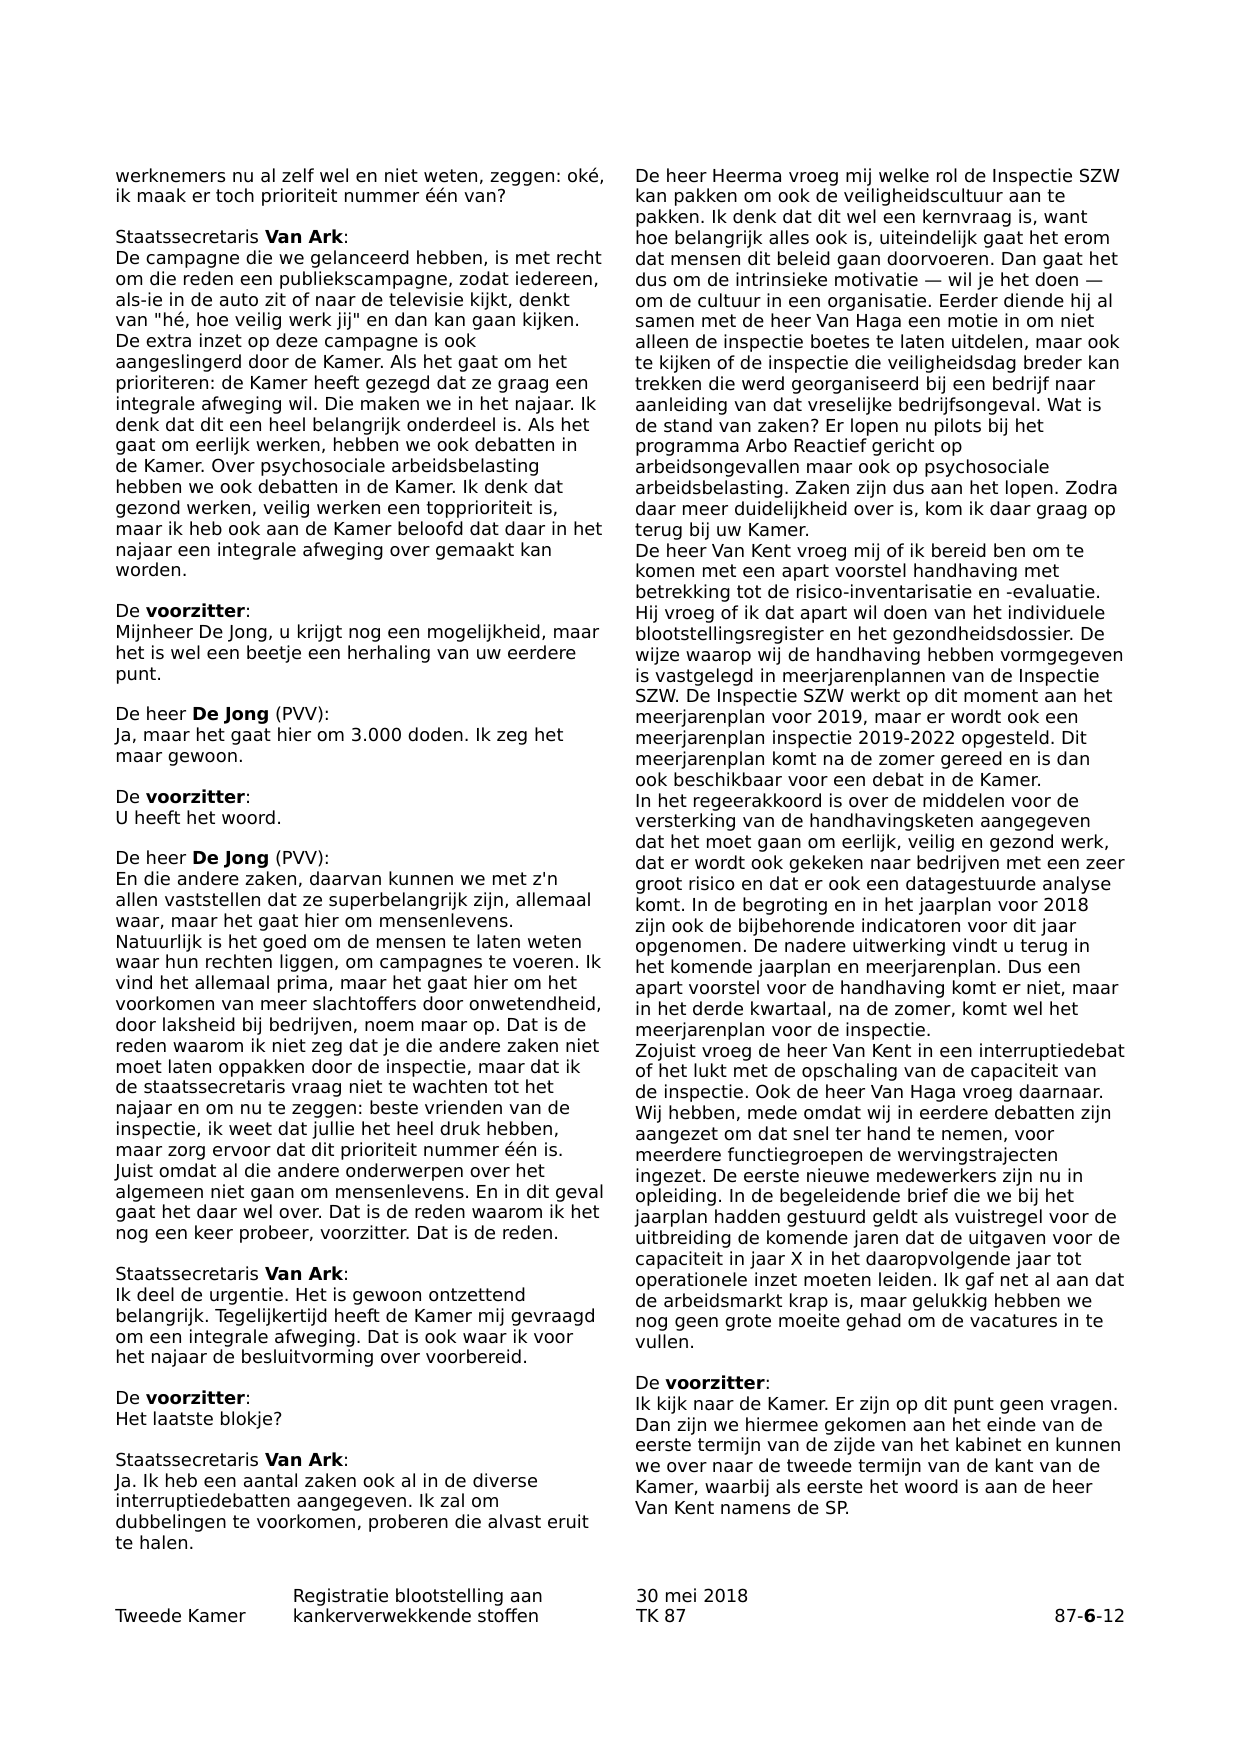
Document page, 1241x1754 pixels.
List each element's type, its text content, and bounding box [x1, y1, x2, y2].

text Ik kijk naar de Kamer. Er zijn op dit punt geen vragen. Dan zijn we hiermee gekomen aan het einde van de eerste termijn van de zijde van het kabinet en kunnen we over naar de tweede termijn van de kant van de Kamer, waarbij als eerste het woord is aan de heer Van Kent namens de SP. [635, 1393, 1125, 1518]
text De voorzitter: [115, 601, 605, 622]
text De heer Van Kent vroeg mij of ik bereid ben om te komen met een apart voorstel handhaving met betrekking tot de risico-inventarisatie en -evaluatie. Hij vroeg of ik dat apart wil doen van het individuele blootstellingsregister en het gezondheidsdossier. De wijze waarop wij de handhaving hebben vormgegeven is vastgelegd in meerjarenplannen van de Inspectie SZW. De Inspectie SZW werkt op dit moment aan het meerjarenplan voor 2019, maar er wordt ook een meerjarenplan inspectie 2019-2022 opgesteld. Dit meerjarenplan komt na de zomer gereed en is dan ook beschikbaar voor een debat in de Kamer. [635, 540, 1125, 790]
text En die andere zaken, daarvan kunnen we met z'n allen vaststellen dat ze superbelangrijk zijn, allemaal waar, maar het gaat hier om mensenlevens. Natuurlijk is het goed om de mensen te laten weten waar hun rechten liggen, om campagnes te voeren. Ik vind het allemaal prima, maar het gaat hier om het voorkomen van meer slachtoffers door onwetendheid, door laksheid bij bedrijven, noem maar op. Dat is de reden waarom ik niet zeg dat je die andere zaken niet moet laten oppakken door de inspectie, maar dat ik de staatssecretaris vraag niet te wachten tot het najaar en om nu te zeggen: beste vrienden van de inspectie, ik weet dat jullie het heel druk hebben, maar zorg ervoor dat dit prioriteit nummer één is. Juist omdat al die andere onderwerpen over het algemeen niet gaan om mensenlevens. En in dit geval gaat het daar wel over. Dat is de reden waarom ik het nog een keer probeer, voorzitter. Dat is de reden. [115, 869, 605, 1244]
text De voorzitter: [635, 1373, 1125, 1393]
text Ja, maar het gaat hier om 3.000 doden. Ik zeg het maar gewoon. [115, 725, 605, 767]
text De heer Heerma vroeg mij welke rol de Inspectie SZW kan pakken om ook de veiligheidscultuur aan te pakken. Ik denk dat dit wel een kernvraag is, want hoe belangrijk alles ook is, uiteindelijk gaat het erom dat mensen dit beleid gaan doorvoeren. Dan gaat het dus om de intrinsieke motivatie — wil je het doen — om de cultuur in een organisatie. Eerder diende hij al samen met de heer Van Haga een motie in om niet alleen de inspectie boetes te laten uitdelen, maar ook te kijken of de inspectie die veiligheidsdag breder kan trekken die werd georganiseerd bij een bedrijf naar aanleiding van dat vreselijke bedrijfsongeval. Wat is de stand van zaken? Er lopen nu pilots bij het programma Arbo Reactief gericht op arbeidsongevallen maar ook op psychosociale arbeidsbelasting. Zaken zijn dus aan het lopen. Zodra daar meer duidelijkheid over is, kom ik daar graag op terug bij uw Kamer. [635, 165, 1125, 540]
text Ik deel de urgentie. Het is gewoon ontzettend belangrijk. Tegelijkertijd heeft de Kamer mij gevraagd om een integrale afweging. Dat is ook waar ik voor het najaar de besluitvorming over voorbereid. [115, 1285, 605, 1368]
text Het laatste blokje? [115, 1409, 605, 1429]
text Staatssecretaris Van Ark: [115, 1449, 605, 1470]
text Mijnheer De Jong, u krijgt nog een mogelijkheid, maar het is wel een beetje een herhaling van uw eerdere punt. [115, 622, 605, 684]
text De heer De Jong (PVV): [115, 848, 605, 869]
text Staatssecretaris Van Ark: [115, 227, 605, 248]
text In het regeerakkoord is over de middelen voor de versterking van de handhavingsketen aangegeven dat het moet gaan om eerlijk, veilig en gezond werk, dat er wordt ook gekeken naar bedrijven met een zeer groot risico en dat er ook een datagestuurde analyse komt. In de begroting en in het jaarplan voor 2018 zijn ook de bijbehorende indicatoren voor dit jaar opgenomen. De nadere uitwerking vindt u terug in het komende jaarplan en meerjarenplan. Dus een apart voorstel voor de handhaving komt er niet, maar in het derde kwartaal, na de zomer, komt wel het meerjarenplan voor de inspectie. [635, 790, 1125, 1040]
text Zojuist vroeg de heer Van Kent in een interruptiedebat of het lukt met de opschaling van de capaciteit van de inspectie. Ook de heer Van Haga vroeg daarnaar. Wij hebben, mede omdat wij in eerdere debatten zijn aangezet om dat snel ter hand te nemen, voor meerdere functiegroepen de wervingstrajecten ingezet. De eerste nieuwe medewerkers zijn nu in opleiding. In de begeleidende brief die we bij het jaarplan hadden gestuurd geldt als vuistregel voor de uitbreiding de komende jaren dat de uitgaven voor de capaciteit in jaar X in het daaropvolgende jaar tot operationele inzet moeten leiden. Ik gaf net al aan dat de arbeidsmarkt krap is, maar gelukkig hebben we nog geen grote moeite gehad om de vacatures in te vullen. [635, 1040, 1125, 1353]
text De heer De Jong (PVV): [115, 704, 605, 725]
text Staatssecretaris Van Ark: [115, 1264, 605, 1285]
text De voorzitter: [115, 1388, 605, 1409]
text De voorzitter: [115, 787, 605, 807]
text U heeft het woord. [115, 807, 605, 828]
text werknemers nu al zelf wel en niet weten, zeggen: oké, ik maak er toch prioriteit nummer één van? [115, 165, 605, 207]
text De campagne die we gelanceerd hebben, is met recht om die reden een publiekscampagne, zodat iedereen, als-ie in de auto zit of naar de televisie kijkt, denkt van "hé, hoe veilig werk jij" en dan kan gaan kijken. De extra inzet op deze campagne is ook aangeslingerd door de Kamer. Als het gaat om het prioriteren: de Kamer heeft gezegd dat ze graag een integrale afweging wil. Die maken we in het najaar. Ik denk dat dit een heel belangrijk onderdeel is. Als het gaat om eerlijk werken, hebben we ook debatten in de Kamer. Over psychosociale arbeidsbelasting hebben we ook debatten in de Kamer. Ik denk dat gezond werken, veilig werken een topprioriteit is, maar ik heb ook aan de Kamer beloofd dat daar in het najaar een integrale afweging over gemaakt kan worden. [115, 248, 605, 581]
text Ja. Ik heb een aantal zaken ook al in de diverse interruptiedebatten aangegeven. Ik zal om dubbelingen te voorkomen, proberen die alvast eruit te halen. [115, 1470, 605, 1554]
